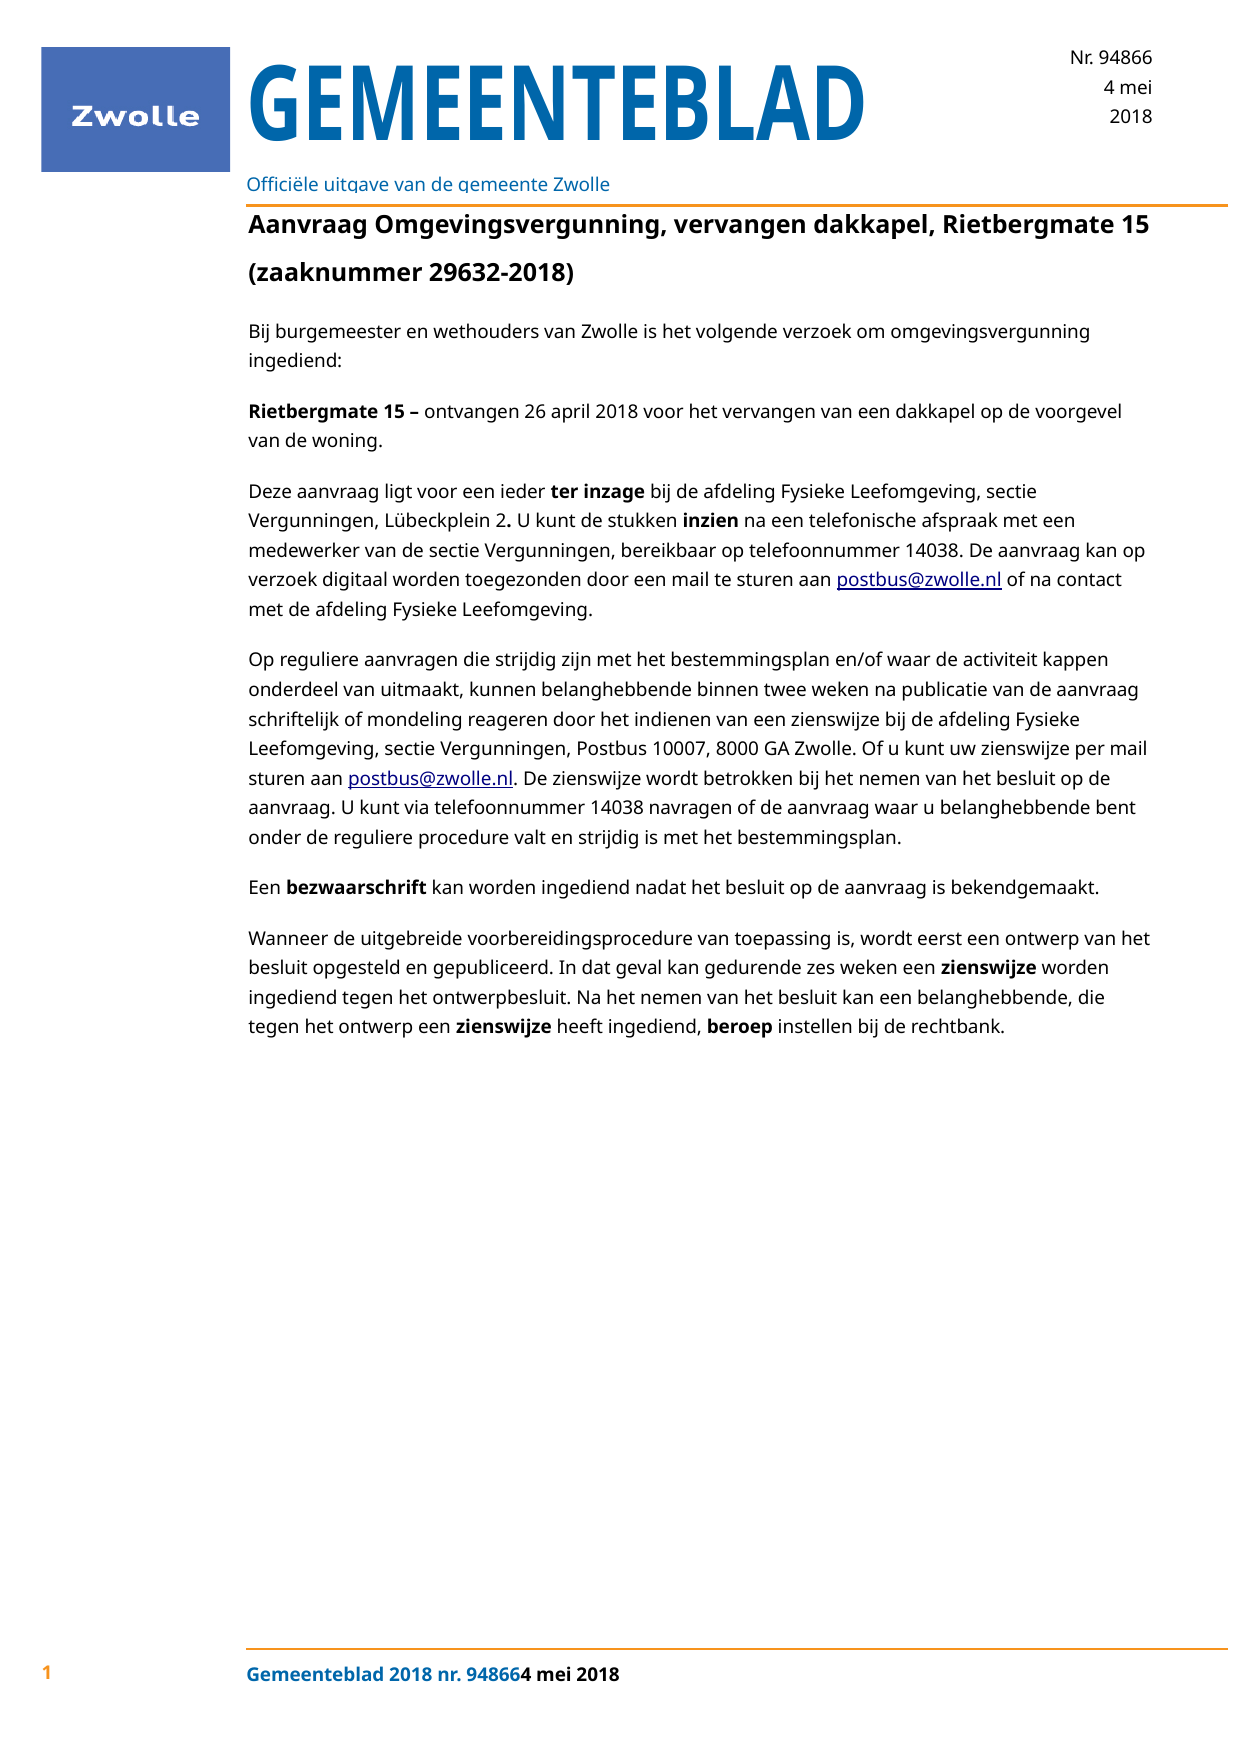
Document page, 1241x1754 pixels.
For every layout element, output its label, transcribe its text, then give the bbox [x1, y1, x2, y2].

text Bij burgemeester en wethouders van Zwolle is het volgende verzoek om omgevingsvergunning ingediend: [248, 318, 1152, 373]
text Aanvraag Omgevingsvergunning, vervangen dakkapel, Rietbergmate 15 (zaaknummer 29632-2018) [248, 207, 1152, 288]
text Deze aanvraag ligt voor een ieder ter inzage bij de afdeling Fysieke Leefomgeving, sectie Vergunningen, Lübeckplein 2. U kunt de stukken inzien na een telefonische afspraak met een medewerker van de sectie Vergunningen, bereikbaar op telefoonnummer 14038. De aanvraag kan op verzoek digitaal worden toegezonden door een mail te sturen aan postbus@zwolle.nl of na contact met de afdeling Fysieke Leefomgeving. [248, 478, 1152, 622]
text Rietbergmate 15 – ontvangen 26 april 2018 voor het vervangen van een dakkapel op de voorgevel van de woning. [248, 398, 1152, 453]
text Wanneer de uitgebreide voorbereidingsprocedure van toepassing is, wordt eerst een ontwerp van het besluit opgesteld en gepubliceerd. In dat geval kan gedurende zes weken een zienswijze worden ingediend tegen het ontwerpbesluit. Na het nemen van het besluit kan een belanghebbende, die tegen het ontwerp een zienswijze heeft ingediend, beroep instellen bij de rechtbank. [248, 925, 1152, 1039]
text Een bezwaarschrift kan worden ingediend nadat het besluit op de aanvraag is bekendgemaakt. [248, 874, 1152, 900]
picture [41, 47, 231, 172]
text Op reguliere aanvragen die strijdig zijn met het bestemmingsplan en/of waar de activiteit kappen onderdeel van uitmaakt, kunnen belanghebbende binnen twee weken na publicatie van de aanvraag schriftelijk of mondeling reageren door het indienen van een zienswijze bij de afdeling Fysieke Leefomgeving, sectie Vergunningen, Postbus 10007, 8000 GA Zwolle. Of u kunt uw zienswijze per mail sturen aan postbus@zwolle.nl. De zienswijze wordt betrokken bij het nemen van het besluit op de aanvraag. U kunt via telefoonnummer 14038 navragen of de aanvraag waar u belanghebbende bent onder de reguliere procedure valt en strijdig is met het bestemmingsplan. [248, 647, 1152, 850]
